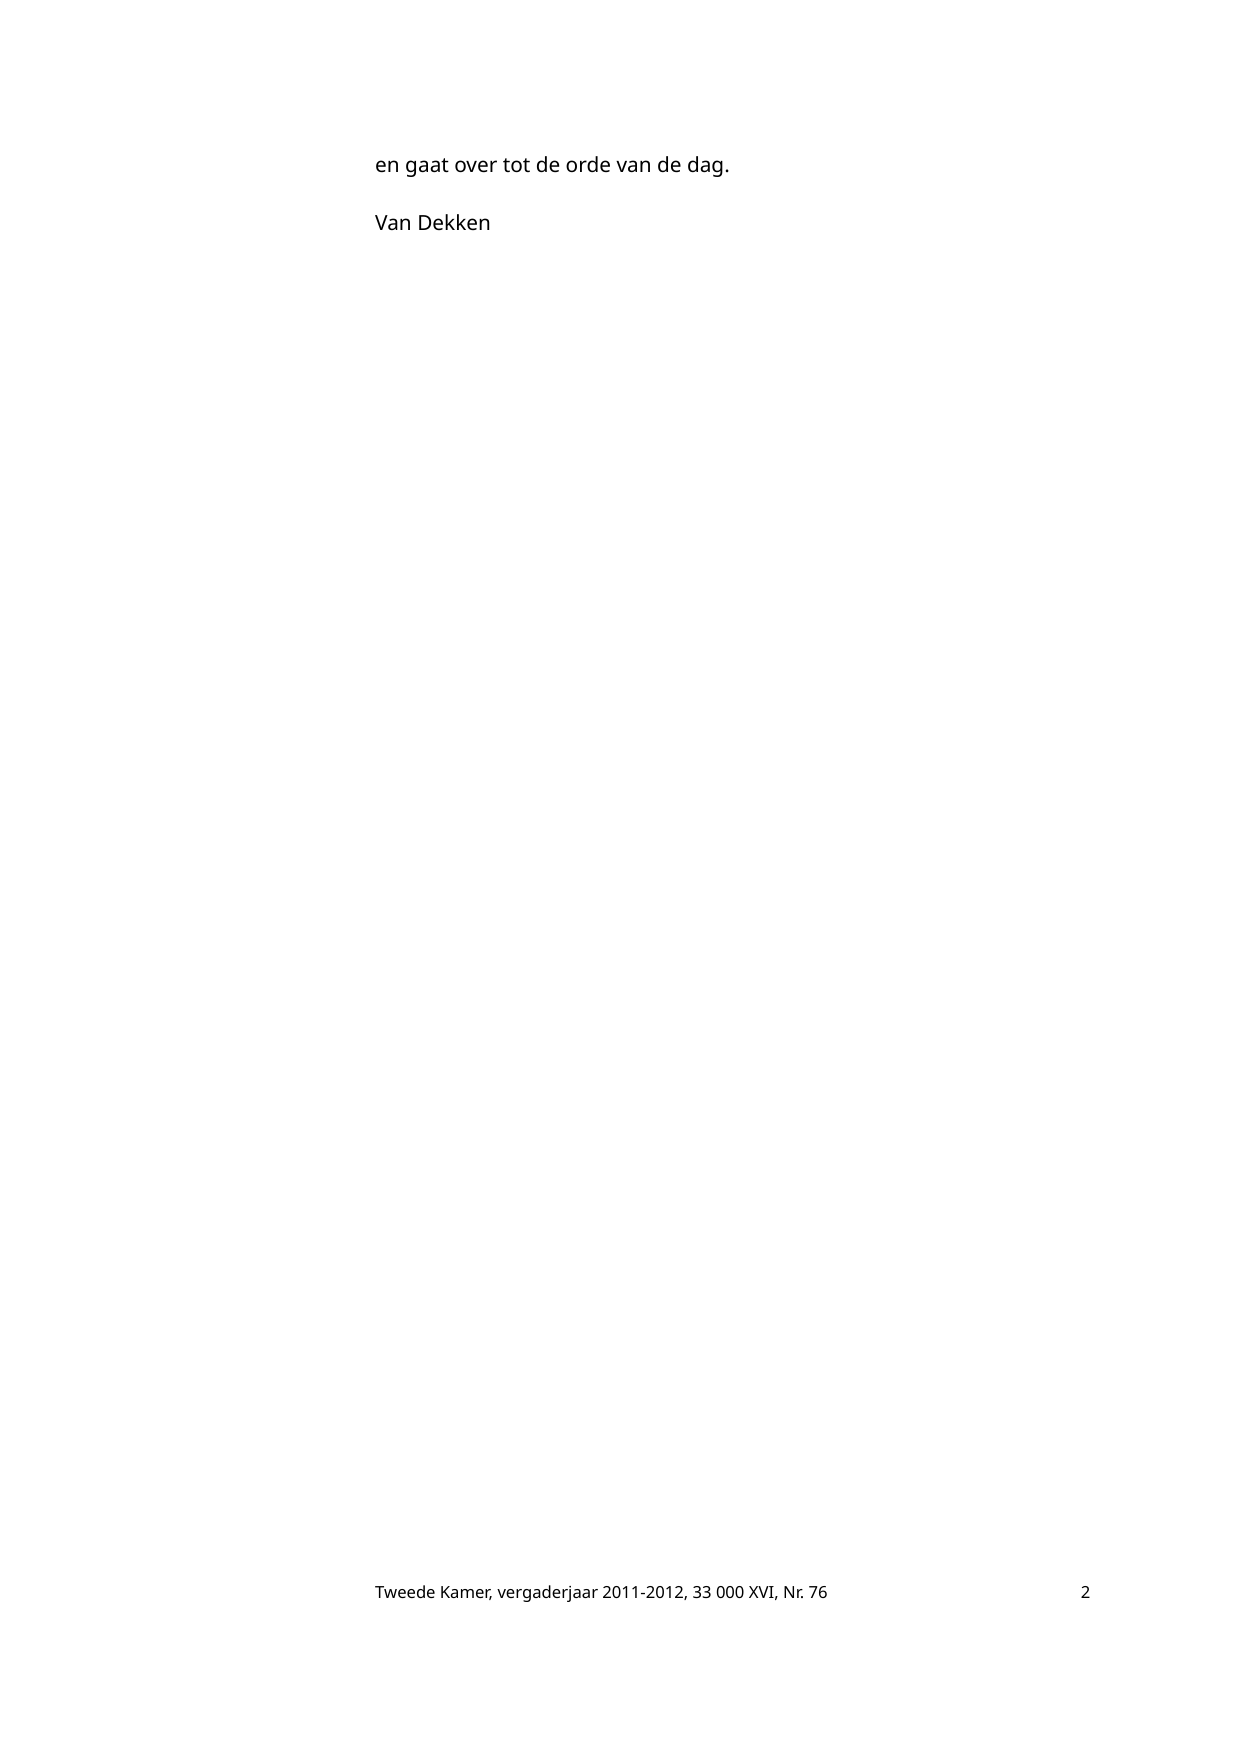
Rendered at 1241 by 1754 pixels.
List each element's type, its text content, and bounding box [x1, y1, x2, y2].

text Van Dekken [375, 208, 1090, 237]
text en gaat over tot de orde van de dag. [375, 150, 1090, 178]
